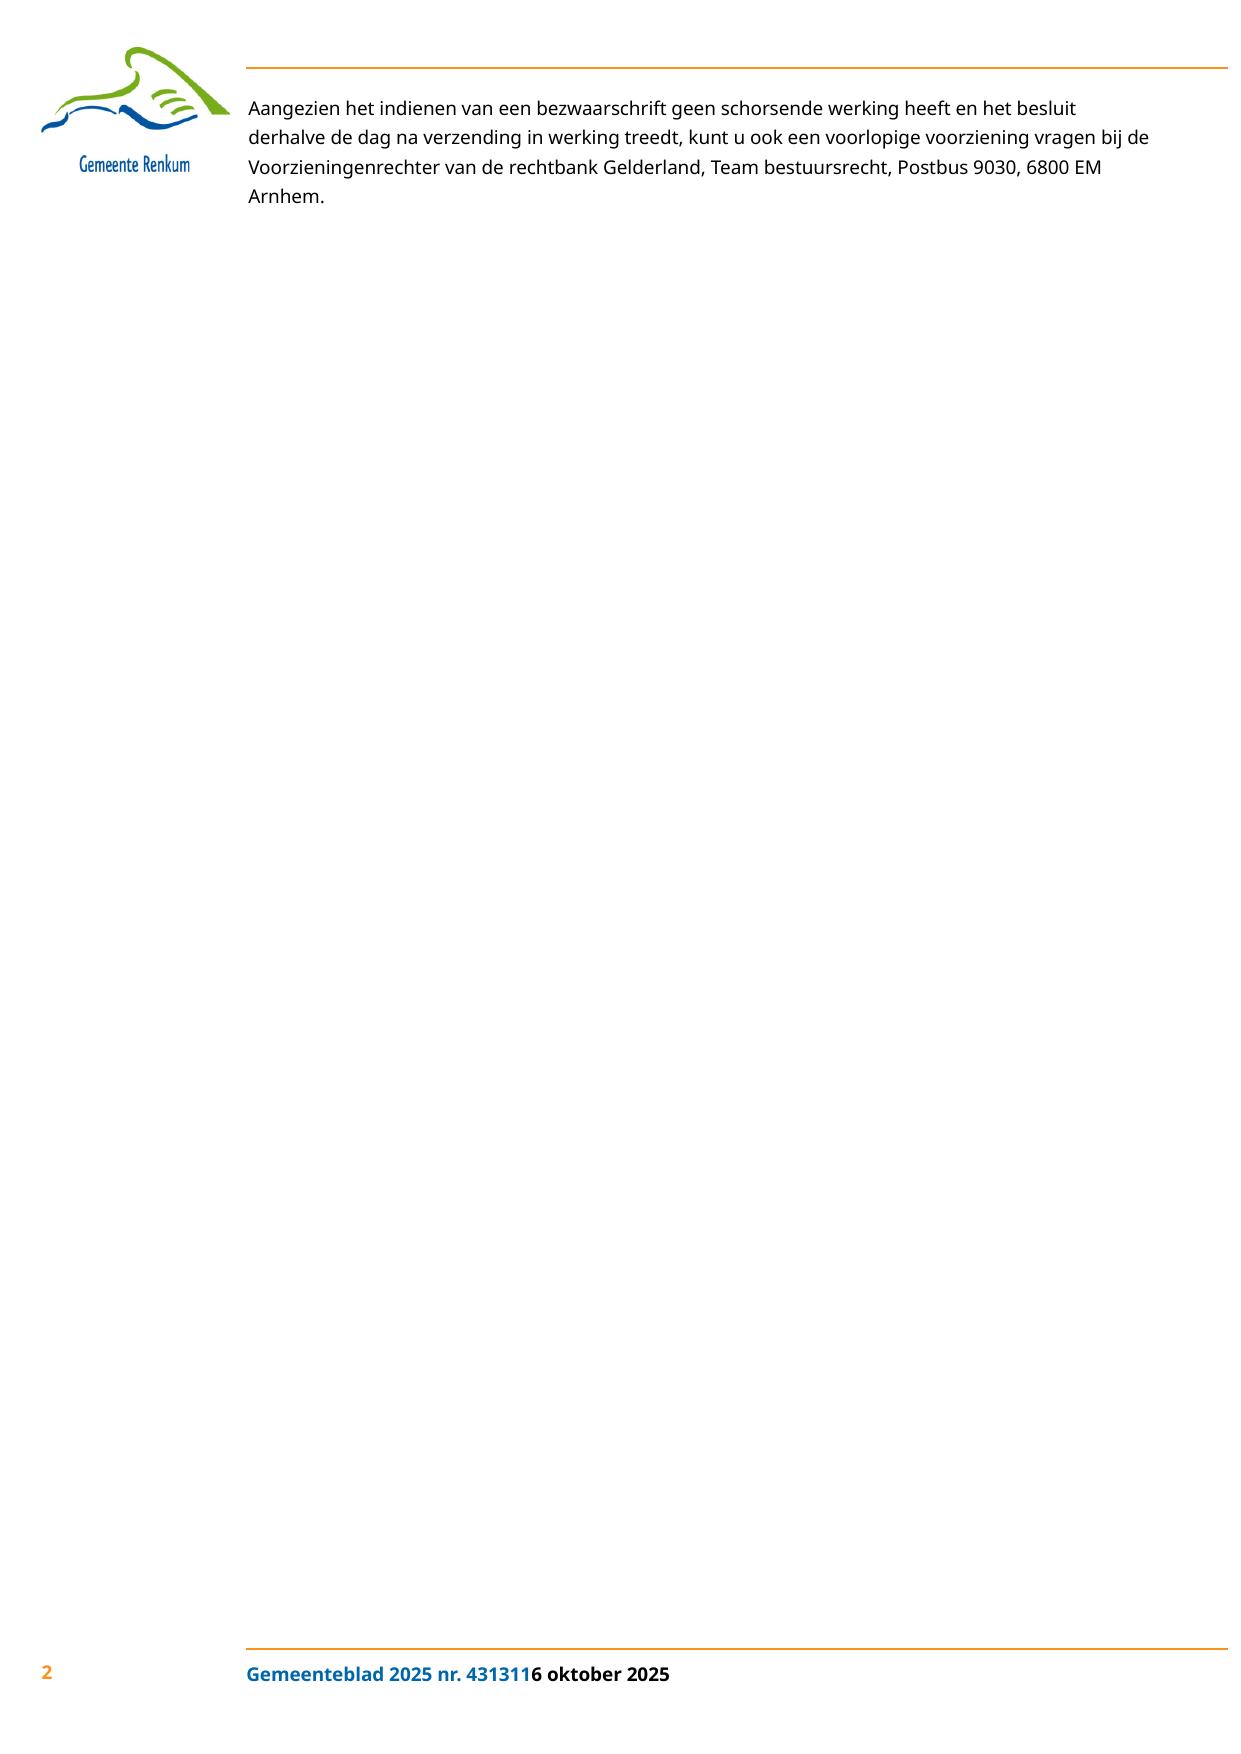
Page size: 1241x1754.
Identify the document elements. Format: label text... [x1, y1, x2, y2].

text Aangezien het indienen van een bezwaarschrift geen schorsende werking heeft en het besluit derhalve de dag na verzending in werking treedt, kunt u ook een voorlopige voorziening vragen bij de Voorzieningenrechter van de rechtbank Gelderland, Team bestuursrecht, Postbus 9030, 6800 EM Arnhem. [248, 95, 1152, 209]
picture [41, 47, 231, 172]
